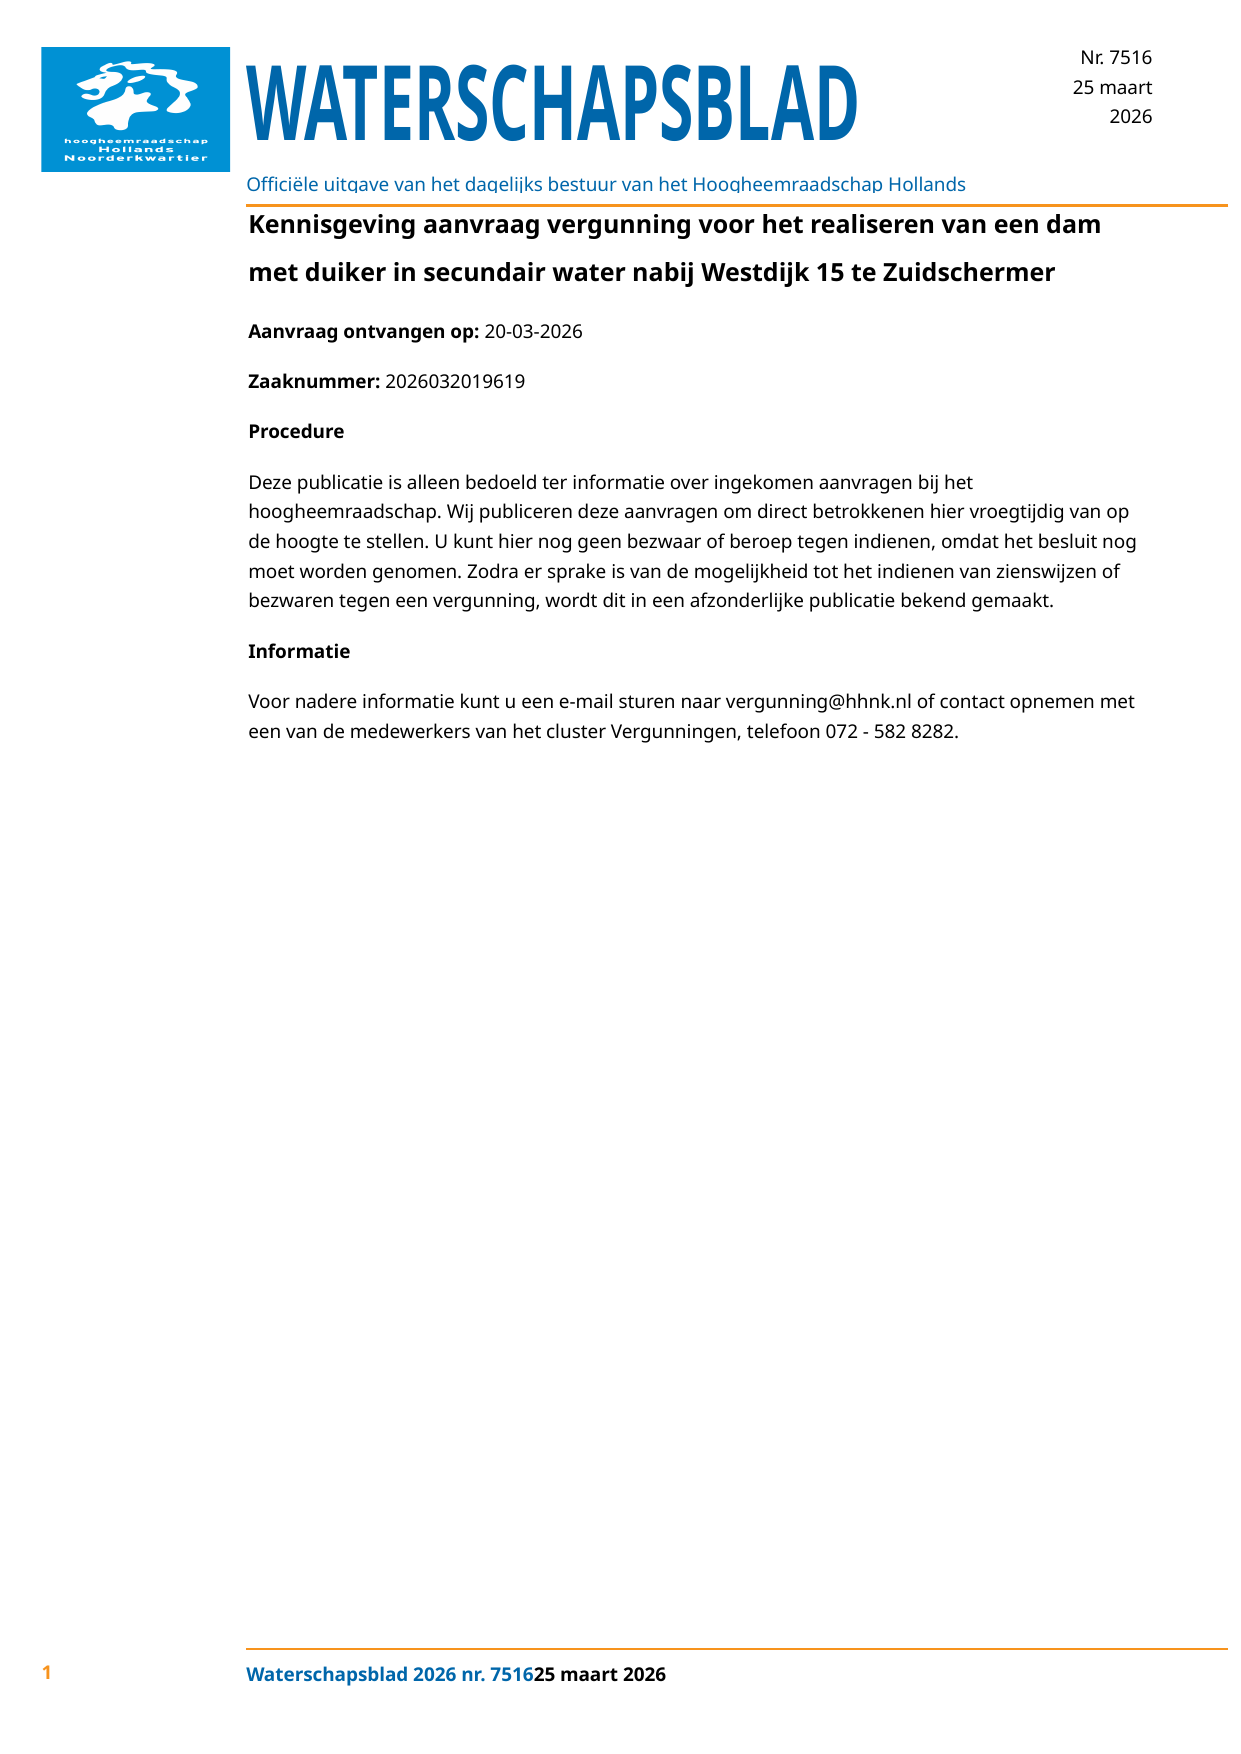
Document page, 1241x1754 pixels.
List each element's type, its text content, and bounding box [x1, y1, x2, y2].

text Deze publicatie is alleen bedoeld ter informatie over ingekomen aanvragen bij het hoogheemraadschap. Wij publiceren deze aanvragen om direct betrokkenen hier vroegtijdig van op de hoogte te stellen. U kunt hier nog geen bezwaar of beroep tegen indienen, omdat het besluit nog moet worden genomen. Zodra er sprake is van de mogelijkheid tot het indienen van zienswijzen of bezwaren tegen een vergunning, wordt dit in een afzonderlijke publicatie bekend gemaakt. [248, 469, 1152, 613]
text Voor nadere informatie kunt u een e-mail sturen naar vergunning@hhnk.nl of contact opnemen met een van de medewerkers van het cluster Vergunningen, telefoon 072 - 582 8282. [248, 688, 1152, 744]
picture [129, 76, 144, 82]
picture [88, 87, 157, 130]
picture [118, 62, 197, 112]
text Kennisgeving aanvraag vergunning voor het realiseren van een dam met duiker in secundair water nabij Westdijk 15 te Zuidschermer [248, 207, 1152, 288]
text Procedure [248, 419, 1152, 444]
text Aanvraag ontvangen op: 20-03-2026 [248, 318, 1152, 344]
text Zaaknummer: 2026032019619 [248, 368, 1152, 394]
text Informatie [248, 638, 1152, 664]
picture [78, 64, 122, 99]
